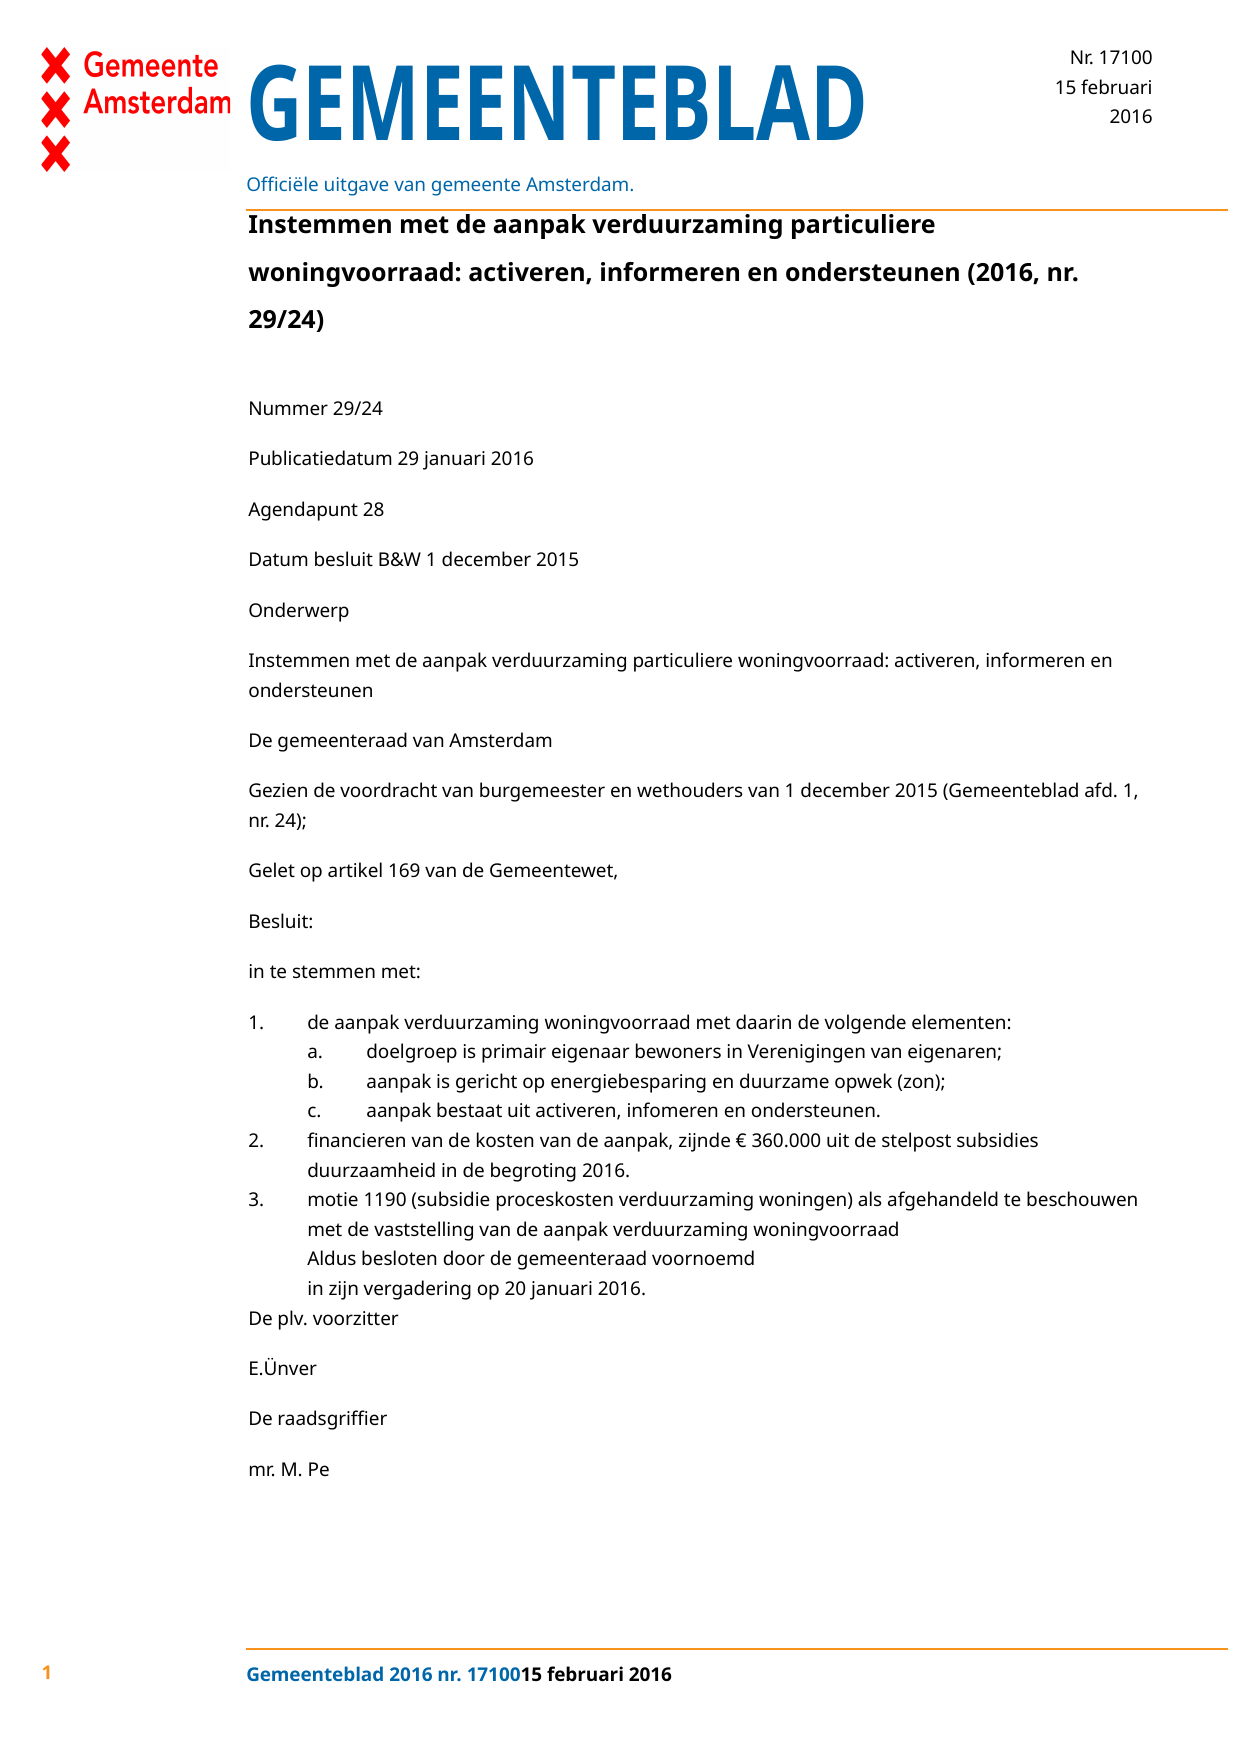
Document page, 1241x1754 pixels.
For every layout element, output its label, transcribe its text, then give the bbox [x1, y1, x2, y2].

text Datum besluit B&W 1 december 2015 [248, 546, 1152, 572]
list Aldus besloten door de gemeenteraad voornoemd [248, 1246, 1152, 1271]
text De gemeenteraad van Amsterdam [248, 727, 1152, 753]
text Instemmen met de aanpak verduurzaming particuliere woningvoorraad: activeren, informeren en ondersteunen (2016, nr. 29/24) [248, 211, 1152, 336]
text De raadsgriffier [248, 1406, 1152, 1431]
list motie 1190 (subsidie proceskosten verduurzaming woningen) als afgehandeld te beschouwen met de vaststelling van de aanpak verduurzaming woningvoorraad [248, 1186, 1152, 1242]
text Besluit: [248, 908, 1152, 934]
text Gezien de voordracht van burgemeester en wethouders van 1 december 2015 (Gemeenteblad afd. 1, nr. 24); [248, 778, 1152, 833]
list financieren van de kosten van de aanpak, zijnde € 360.000 uit de stelpost subsidies duurzaamheid in de begroting 2016. [248, 1127, 1152, 1182]
list in zijn vergadering op 20 januari 2016. [248, 1275, 1152, 1301]
list de aanpak verduurzaming woningvoorraad met daarin de volgende elementen: [248, 1009, 1152, 1034]
text E.Ünver [248, 1355, 1152, 1381]
text Publicatiedatum 29 januari 2016 [248, 446, 1152, 471]
text Nummer 29/24 [248, 395, 1152, 421]
text De plv. voorzitter [248, 1305, 1152, 1330]
text in te stemmen met: [248, 958, 1152, 984]
text Gelet op artikel 169 van de Gemeentewet, [248, 858, 1152, 883]
text Agendapunt 28 [248, 496, 1152, 522]
list doelgroep is primair eigenaar bewoners in Verenigingen van eigenaren; [307, 1038, 1152, 1064]
list aanpak bestaat uit activeren, infomeren en ondersteunen. [307, 1098, 1152, 1123]
list aanpak is gericht op energiebesparing en duurzame opwek (zon); [307, 1068, 1152, 1094]
picture [41, 47, 231, 172]
text mr. M. Pe [248, 1456, 1152, 1482]
text Onderwerp [248, 597, 1152, 622]
text Instemmen met de aanpak verduurzaming particuliere woningvoorraad: activeren, informeren en ondersteunen [248, 647, 1152, 702]
